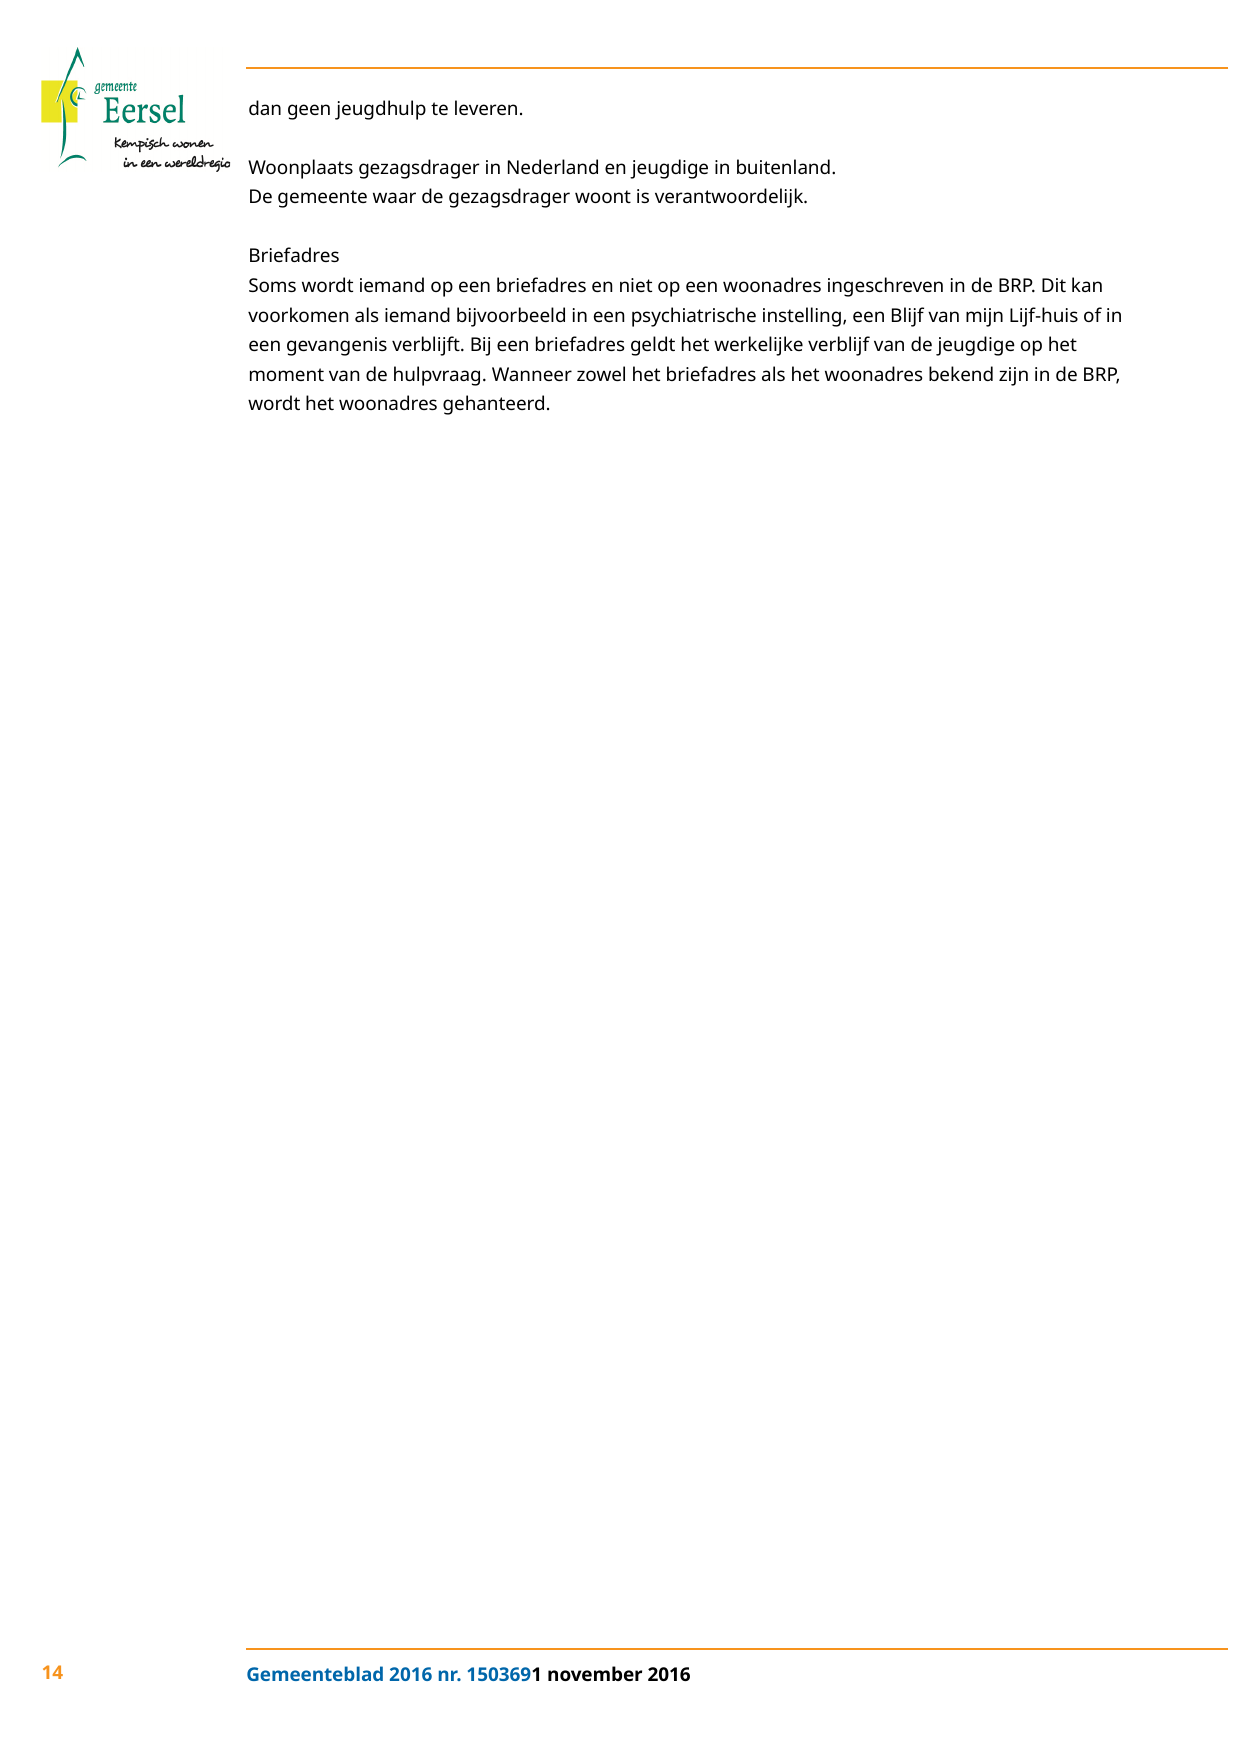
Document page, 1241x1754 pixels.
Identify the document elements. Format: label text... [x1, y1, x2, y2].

text moment van de hulpvraag. Wanneer zowel het briefadres als het woonadres bekend zijn in de BRP, wordt het woonadres gehanteerd. [248, 361, 1152, 416]
text De gemeente waar de gezagsdrager woont is verantwoordelijk. [248, 183, 1152, 209]
text dan geen jeugdhulp te leveren. [248, 95, 1152, 121]
text Woonplaats gezagsdrager in Nederland en jeugdige in buitenland. [248, 154, 1152, 180]
text Soms wordt iemand op een briefadres en niet op een woonadres ingeschreven in de BRP. Dit kan voorkomen als iemand bijvoorbeeld in een psychiatrische instelling, een Blijf van mijn Lijf-huis of in een gevangenis verblijft. Bij een briefadres geldt het werkelijke verblijf van de jeugdige op het [248, 272, 1152, 357]
text Briefadres [248, 243, 1152, 268]
picture [41, 47, 231, 172]
